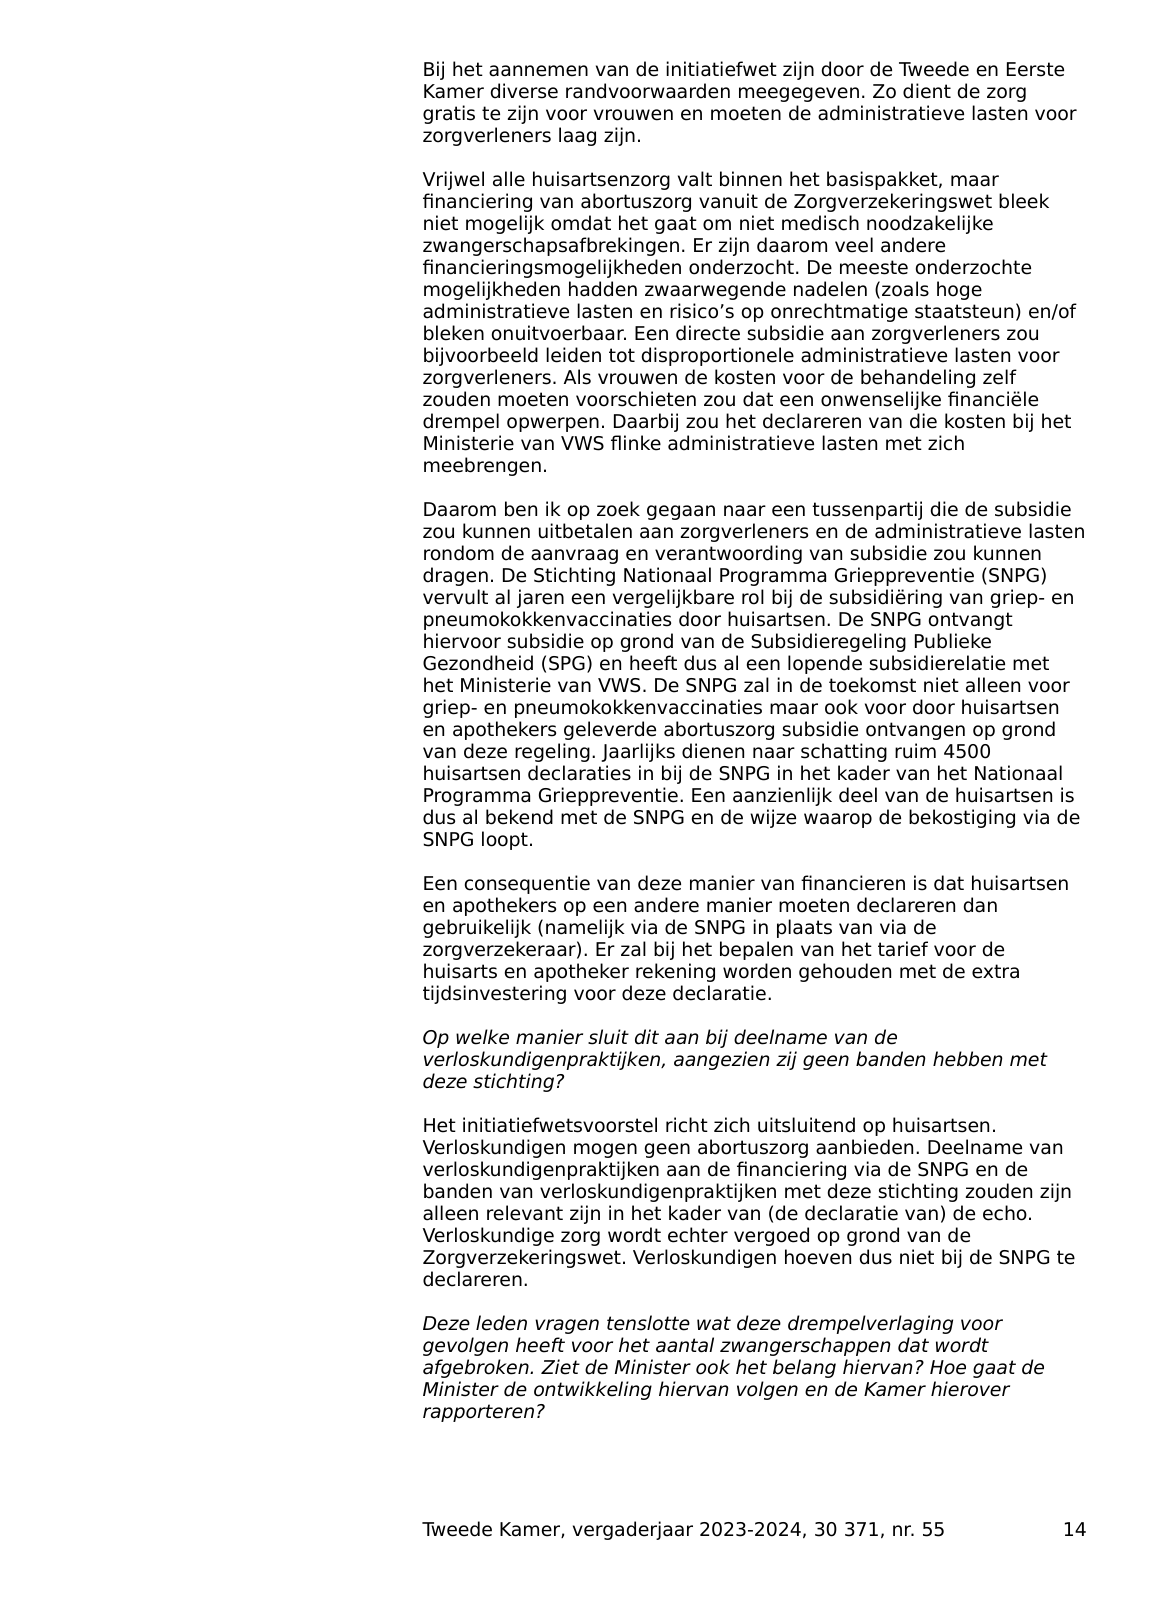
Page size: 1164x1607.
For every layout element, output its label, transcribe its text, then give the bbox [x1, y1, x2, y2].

text Daarom ben ik op zoek gegaan naar een tussenpartij die de subsidie zou kunnen uitbetalen aan zorgverleners en de administratieve lasten rondom de aanvraag en verantwoording van subsidie zou kunnen dragen. De Stichting Nationaal Programma Grieppreventie (SNPG) vervult al jaren een vergelijkbare rol bij de subsidiëring van griep- en pneumokokkenvaccinaties door huisartsen. De SNPG ontvangt hiervoor subsidie op grond van de Subsidieregeling Publieke Gezondheid (SPG) en heeft dus al een lopende subsidierelatie met het Ministerie van VWS. De SNPG zal in de toekomst niet alleen voor griep- en pneumokokkenvaccinaties maar ook voor door huisartsen en apothekers geleverde abortuszorg subsidie ontvangen op grond van deze regeling. Jaarlijks dienen naar schatting ruim 4500 huisartsen declaraties in bij de SNPG in het kader van het Nationaal Programma Grieppreventie. Een aanzienlijk deel van de huisartsen is dus al bekend met de SNPG en de wijze waarop de bekostiging via de SNPG loopt. [422, 499, 1087, 851]
text Vrijwel alle huisartsenzorg valt binnen het basispakket, maar financiering van abortuszorg vanuit de Zorgverzekeringswet bleek niet mogelijk omdat het gaat om niet medisch noodzakelijke zwangerschapsafbrekingen. Er zijn daarom veel andere financieringsmogelijkheden onderzocht. De meeste onderzochte mogelijkheden hadden zwaarwegende nadelen (zoals hoge administratieve lasten en risico’s op onrechtmatige staatsteun) en/of bleken onuitvoerbaar. Een directe subsidie aan zorgverleners zou bijvoorbeeld leiden tot disproportionele administratieve lasten voor zorgverleners. Als vrouwen de kosten voor de behandeling zelf zouden moeten voorschieten zou dat een onwenselijke financiële drempel opwerpen. Daarbij zou het declareren van die kosten bij het Ministerie van VWS flinke administratieve lasten met zich meebrengen. [422, 169, 1087, 477]
text Een consequentie van deze manier van financieren is dat huisartsen en apothekers op een andere manier moeten declareren dan gebruikelijk (namelijk via de SNPG in plaats van via de zorgverzekeraar). Er zal bij het bepalen van het tarief voor de huisarts en apotheker rekening worden gehouden met de extra tijdsinvestering voor deze declaratie. [422, 873, 1087, 1005]
text Op welke manier sluit dit aan bij deelname van de verloskundigenpraktijken, aangezien zij geen banden hebben met deze stichting? [422, 1027, 1087, 1093]
text Het initiatiefwetsvoorstel richt zich uitsluitend op huisartsen. Verloskundigen mogen geen abortuszorg aanbieden. Deelname van verloskundigenpraktijken aan de financiering via de SNPG en de banden van verloskundigenpraktijken met deze stichting zouden zijn alleen relevant zijn in het kader van (de declaratie van) de echo. Verloskundige zorg wordt echter vergoed op grond van de Zorgverzekeringswet. Verloskundigen hoeven dus niet bij de SNPG te declareren. [422, 1115, 1087, 1291]
text Bij het aannemen van de initiatiefwet zijn door de Tweede en Eerste Kamer diverse randvoorwaarden meegegeven. Zo dient de zorg gratis te zijn voor vrouwen en moeten de administratieve lasten voor zorgverleners laag zijn. [422, 59, 1087, 147]
text Deze leden vragen tenslotte wat deze drempelverlaging voor gevolgen heeft voor het aantal zwangerschappen dat wordt afgebroken. Ziet de Minister ook het belang hiervan? Hoe gaat de Minister de ontwikkeling hiervan volgen en de Kamer hierover rapporteren? [422, 1313, 1087, 1423]
